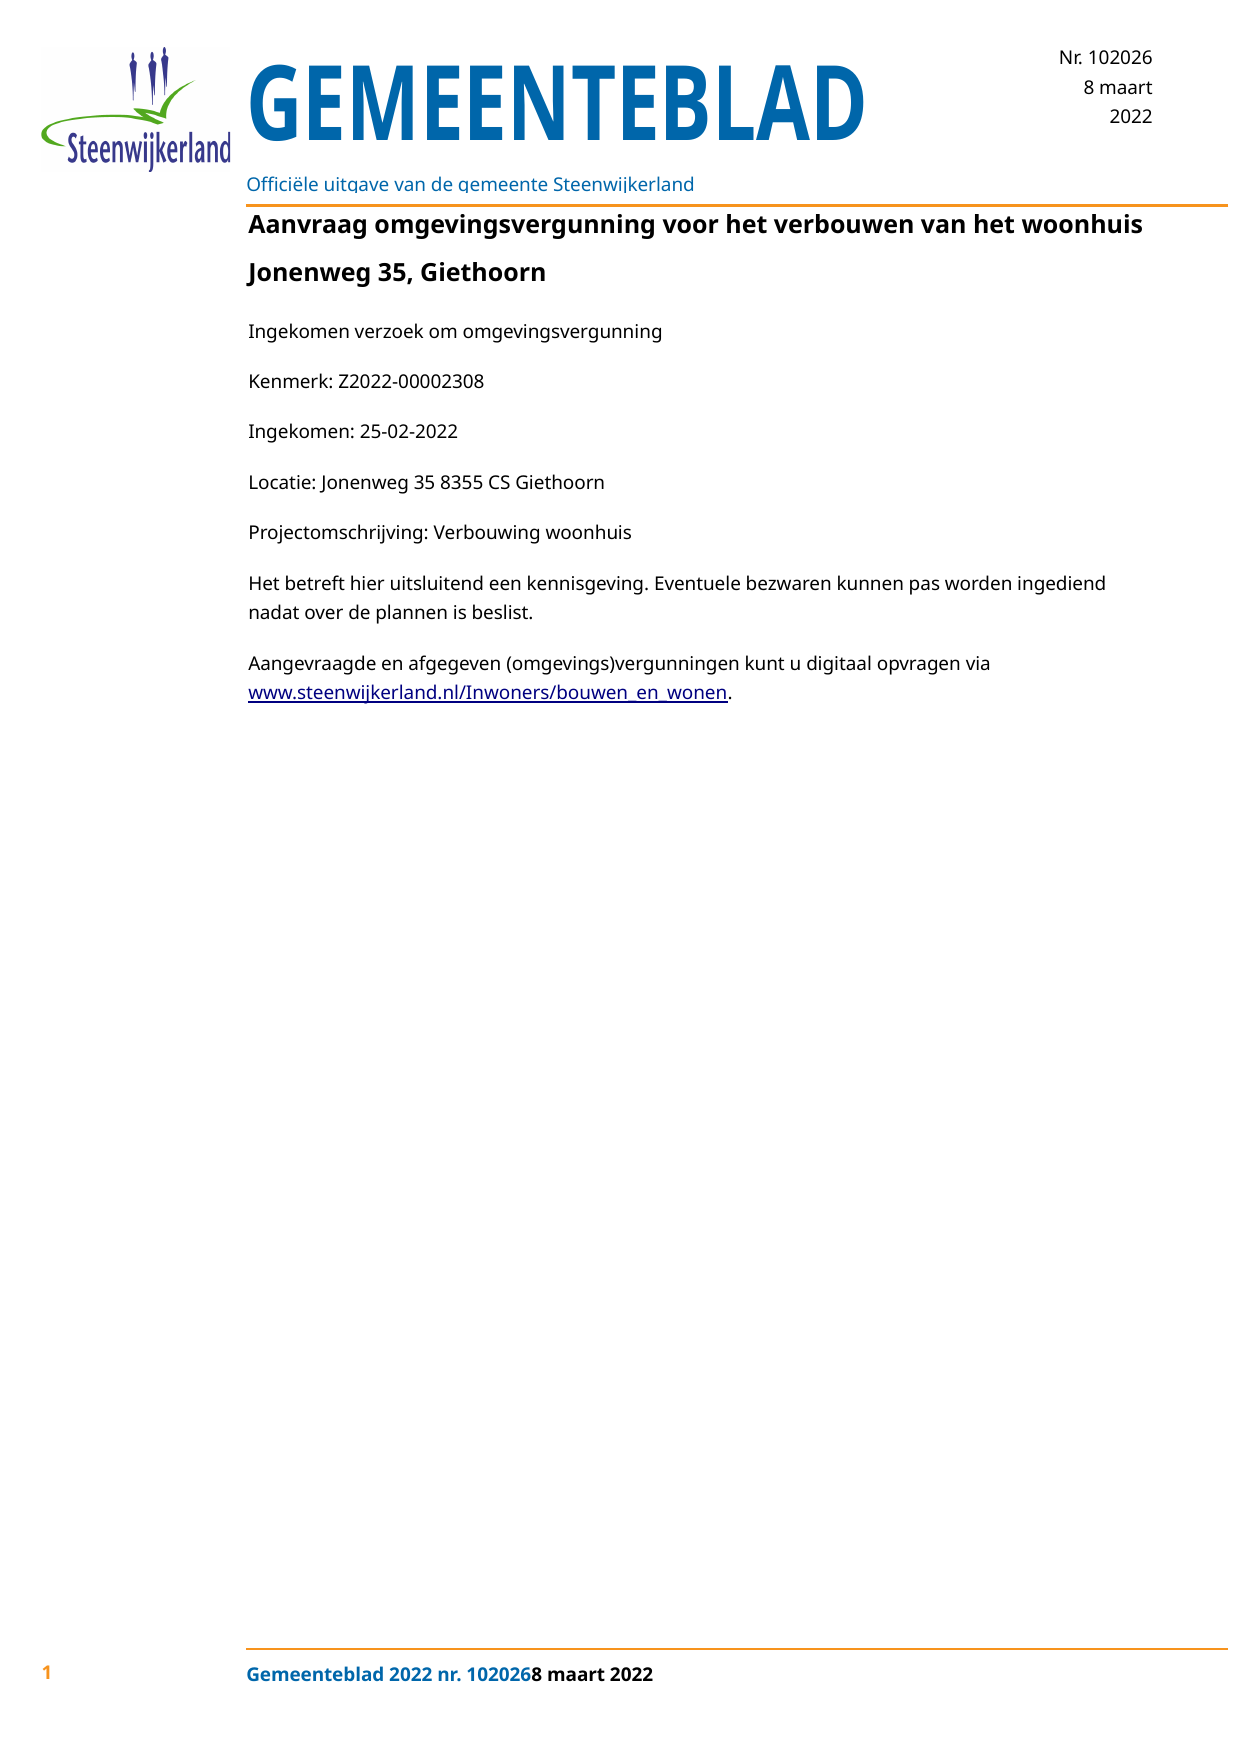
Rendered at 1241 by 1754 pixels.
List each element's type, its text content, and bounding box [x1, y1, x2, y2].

text Aanvraag omgevingsvergunning voor het verbouwen van het woonhuis Jonenweg 35, Giethoorn [248, 207, 1152, 288]
text Locatie: Jonenweg 35 8355 CS Giethoorn [248, 469, 1152, 495]
text Projectomschrijving: Verbouwing woonhuis [248, 519, 1152, 545]
picture [41, 47, 231, 172]
text Aangevraagde en afgegeven (omgevings)vergunningen kunt u digitaal opvragen via www.steenwijkerland.nl/Inwoners/bouwen_en_wonen. [248, 650, 1152, 705]
text Ingekomen verzoek om omgevingsvergunning [248, 318, 1152, 344]
text Ingekomen: 25-02-2022 [248, 419, 1152, 444]
text Kenmerk: Z2022-00002308 [248, 368, 1152, 394]
text Het betreft hier uitsluitend een kennisgeving. Eventuele bezwaren kunnen pas worden ingediend nadat over de plannen is beslist. [248, 570, 1152, 625]
